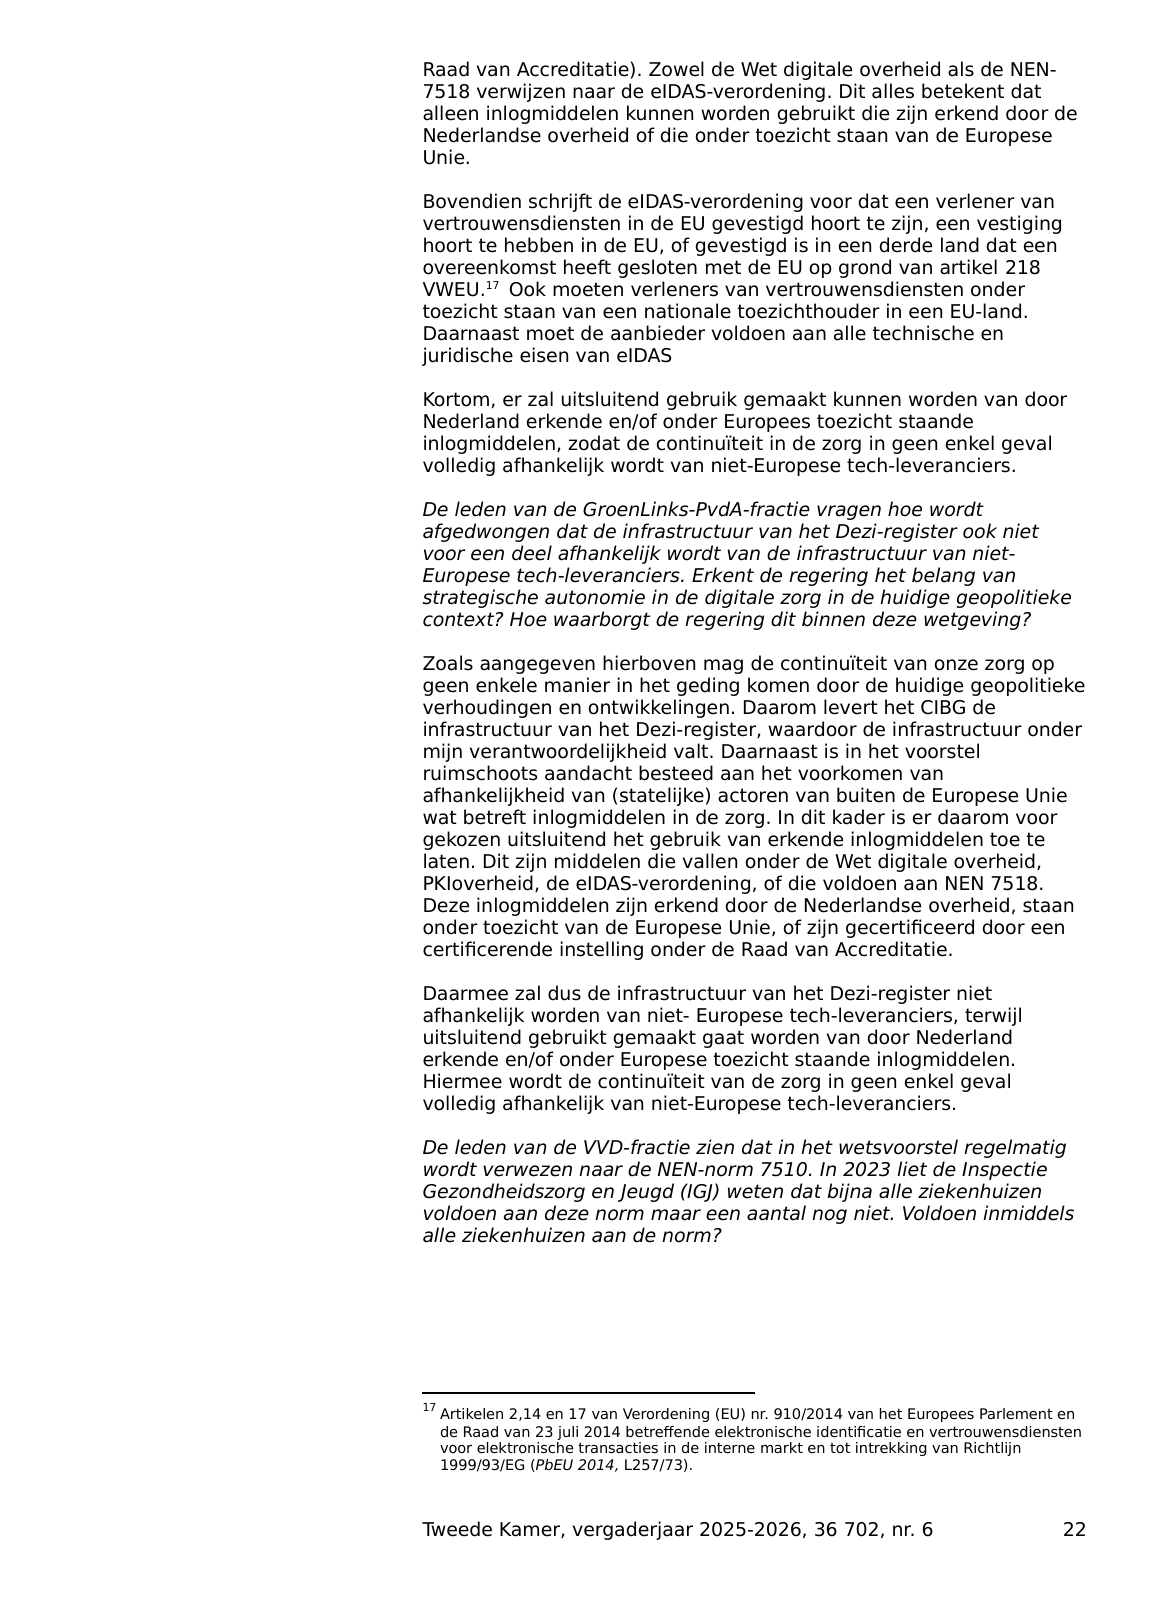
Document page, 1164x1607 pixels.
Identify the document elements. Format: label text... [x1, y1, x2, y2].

text De leden van de GroenLinks-PvdA-fractie vragen hoe wordt afgedwongen dat de infrastructuur van het Dezi-register ook niet voor een deel afhankelijk wordt van de infrastructuur van niet-Europese tech-leveranciers. Erkent de regering het belang van strategische autonomie in de digitale zorg in de huidige geopolitieke context? Hoe waarborgt de regering dit binnen deze wetgeving? [422, 499, 1087, 631]
text Daarmee zal dus de infrastructuur van het Dezi-register niet afhankelijk worden van niet- Europese tech-leveranciers, terwijl uitsluitend gebruikt gemaakt gaat worden van door Nederland erkende en/of onder Europese toezicht staande inlogmiddelen. Hiermee wordt de continuïteit van de zorg in geen enkel geval volledig afhankelijk van niet-Europese tech-leveranciers. [422, 983, 1087, 1115]
text De leden van de VVD-fractie zien dat in het wetsvoorstel regelmatig wordt verwezen naar de NEN-norm 7510. In 2023 liet de Inspectie Gezondheidszorg en Jeugd (IGJ) weten dat bijna alle ziekenhuizen voldoen aan deze norm maar een aantal nog niet. Voldoen inmiddels alle ziekenhuizen aan de norm? [422, 1137, 1087, 1247]
text Raad van Accreditatie). Zowel de Wet digitale overheid als de NEN-7518 verwijzen naar de eIDAS-verordening. Dit alles betekent dat alleen inlogmiddelen kunnen worden gebruikt die zijn erkend door de Nederlandse overheid of die onder toezicht staan van de Europese Unie. [422, 59, 1087, 169]
text Kortom, er zal uitsluitend gebruik gemaakt kunnen worden van door Nederland erkende en/of onder Europees toezicht staande inlogmiddelen, zodat de continuïteit in de zorg in geen enkel geval volledig afhankelijk wordt van niet-Europese tech-leveranciers. [422, 389, 1087, 477]
text Artikelen 2,14 en 17 van Verordening (EU) nr. 910/2014 van het Europees Parlement en de Raad van 23 juli 2014 betreffende elektronische identificatie en vertrouwensdiensten voor elektronische transacties in de interne markt en tot intrekking van Richtlijn 1999/93/EG (PbEU 2014, L257/73). [422, 1402, 1087, 1474]
text Bovendien schrijft de eIDAS-verordening voor dat een verlener van vertrouwensdiensten in de EU gevestigd hoort te zijn, een vestiging hoort te hebben in de EU, of gevestigd is in een derde land dat een overeenkomst heeft gesloten met de EU op grond van artikel 218 VWEU. Ook moeten verleners van vertrouwensdiensten onder toezicht staan van een nationale toezichthouder in een EU-land. Daarnaast moet de aanbieder voldoen aan alle technische en juridische eisen van eIDAS [422, 191, 1087, 367]
text Zoals aangegeven hierboven mag de continuïteit van onze zorg op geen enkele manier in het geding komen door de huidige geopolitieke verhoudingen en ontwikkelingen. Daarom levert het CIBG de infrastructuur van het Dezi-register, waardoor de infrastructuur onder mijn verantwoordelijkheid valt. Daarnaast is in het voorstel ruimschoots aandacht besteed aan het voorkomen van afhankelijkheid van (statelijke) actoren van buiten de Europese Unie wat betreft inlogmiddelen in de zorg. In dit kader is er daarom voor gekozen uitsluitend het gebruik van erkende inlogmiddelen toe te laten. Dit zijn middelen die vallen onder de Wet digitale overheid, PKIoverheid, de eIDAS-verordening, of die voldoen aan NEN 7518. Deze inlogmiddelen zijn erkend door de Nederlandse overheid, staan onder toezicht van de Europese Unie, of zijn gecertificeerd door een certificerende instelling onder de Raad van Accreditatie. [422, 653, 1087, 961]
